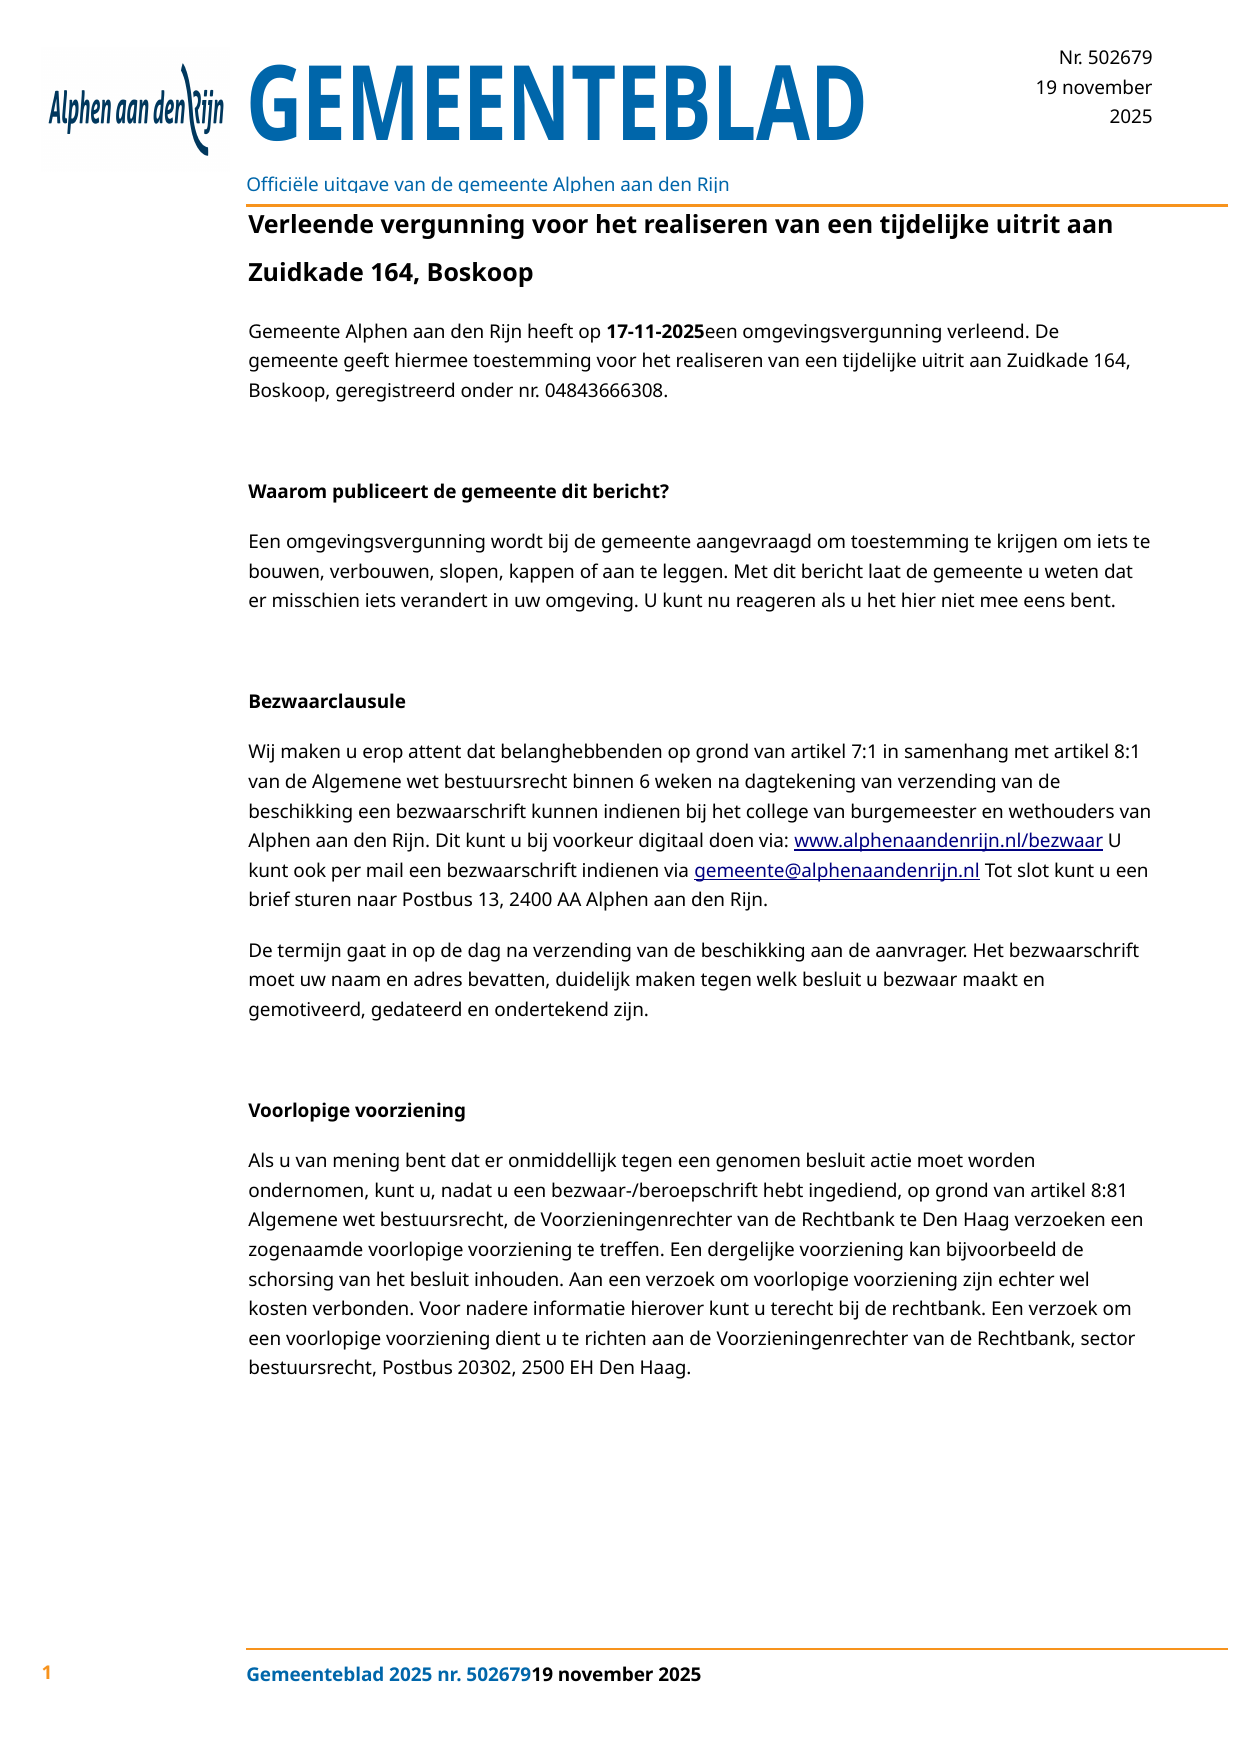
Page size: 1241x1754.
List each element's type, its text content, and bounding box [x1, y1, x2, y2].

text De termijn gaat in op de dag na verzending van de beschikking aan de aanvrager. Het bezwaarschrift moet uw naam en adres bevatten, duidelijk maken tegen welk besluit u bezwaar maakt en gemotiveerd, gedateerd en ondertekend zijn. [248, 937, 1152, 1022]
text Als u van mening bent dat er onmiddellijk tegen een genomen besluit actie moet worden ondernomen, kunt u, nadat u een bezwaar-/beroepschrift hebt ingediend, op grond van artikel 8:81 Algemene wet bestuursrecht, de Voorzieningenrechter van de Rechtbank te Den Haag verzoeken een zogenaamde voorlopige voorziening te treffen. Een dergelijke voorziening kan bijvoorbeeld de schorsing van het besluit inhouden. Aan een verzoek om voorlopige voorziening zijn echter wel kosten verbonden. Voor nadere informatie hierover kunt u terecht bij de rechtbank. Een verzoek om een voorlopige voorziening dient u te richten aan de Voorzieningenrechter van de Rechtbank, sector bestuursrecht, Postbus 20302, 2500 EH Den Haag. [248, 1147, 1152, 1380]
text Een omgevingsvergunning wordt bij de gemeente aangevraagd om toestemming te krijgen om iets te bouwen, verbouwen, slopen, kappen of aan te leggen. Met dit bericht laat de gemeente u weten dat er misschien iets verandert in uw omgeving. U kunt nu reageren als u het hier niet mee eens bent. [248, 528, 1152, 613]
text Verleende vergunning voor het realiseren van een tijdelijke uitrit aan Zuidkade 164, Boskoop [248, 207, 1152, 288]
picture [41, 47, 231, 172]
text Bezwaarclausule [248, 688, 1152, 714]
text Waarom publiceert de gemeente dit bericht? [248, 478, 1152, 504]
text Voorlopige voorziening [248, 1097, 1152, 1123]
text Gemeente Alphen aan den Rijn heeft op 17-11-2025een omgevingsvergunning verleend. De gemeente geeft hiermee toestemming voor het realiseren van een tijdelijke uitrit aan Zuidkade 164, Boskoop, geregistreerd onder nr. 04843666308. [248, 318, 1152, 403]
text Wij maken u erop attent dat belanghebbenden op grond van artikel 7:1 in samenhang met artikel 8:1 van de Algemene wet bestuursrecht binnen 6 weken na dagtekening van verzending van de beschikking een bezwaarschrift kunnen indienen bij het college van burgemeester en wethouders van Alphen aan den Rijn. Dit kunt u bij voorkeur digitaal doen via: www.alphenaandenrijn.nl/bezwaar U kunt ook per mail een bezwaarschrift indienen via gemeente@alphenaandenrijn.nl Tot slot kunt u een brief sturen naar Postbus 13, 2400 AA Alphen aan den Rijn. [248, 739, 1152, 912]
